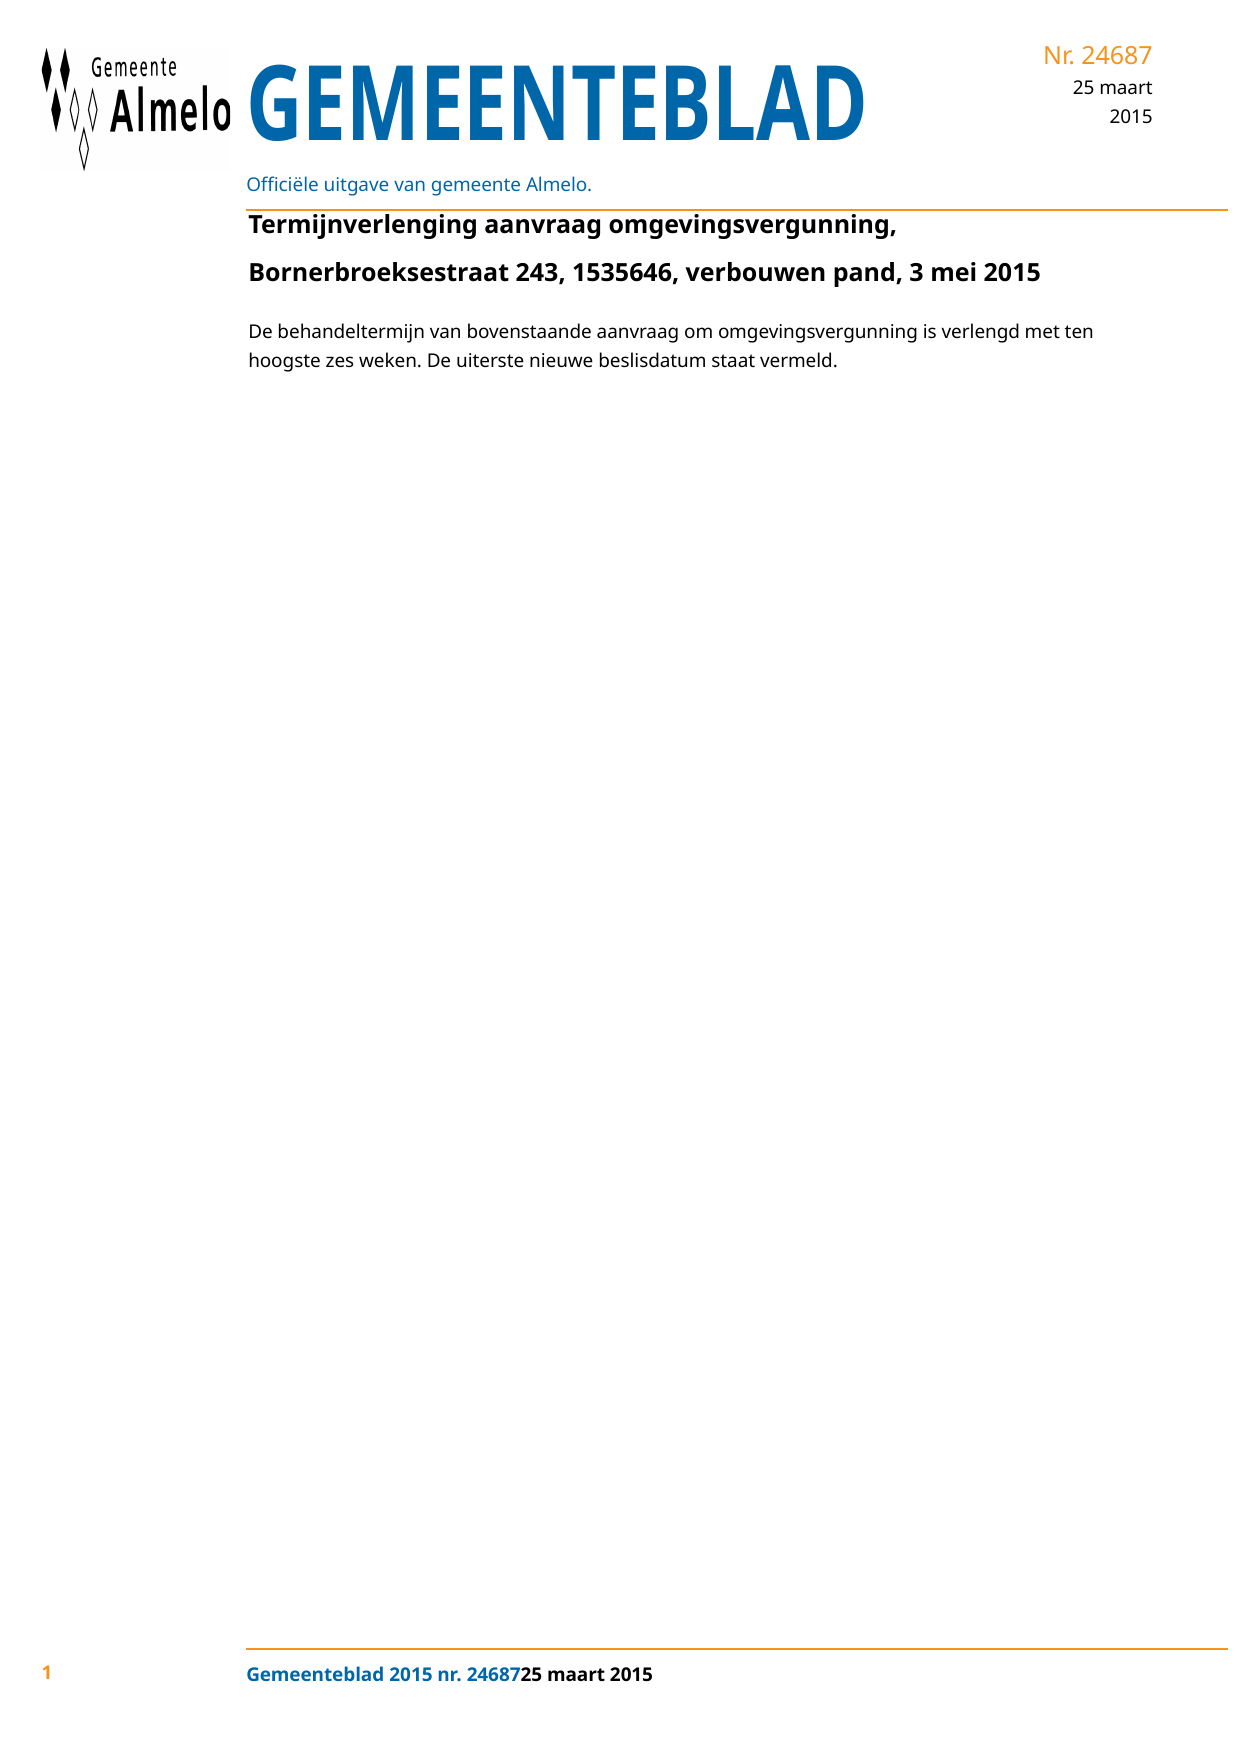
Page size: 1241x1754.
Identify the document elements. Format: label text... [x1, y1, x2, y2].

text Termijnverlenging aanvraag omgevingsvergunning, Bornerbroeksestraat 243, 1535646, verbouwen pand, 3 mei 2015 [248, 211, 1152, 288]
text De behandeltermijn van bovenstaande aanvraag om omgevingsvergunning is verlengd met ten hoogste zes weken. De uiterste nieuwe beslisdatum staat vermeld. [248, 318, 1152, 373]
picture [41, 47, 231, 172]
